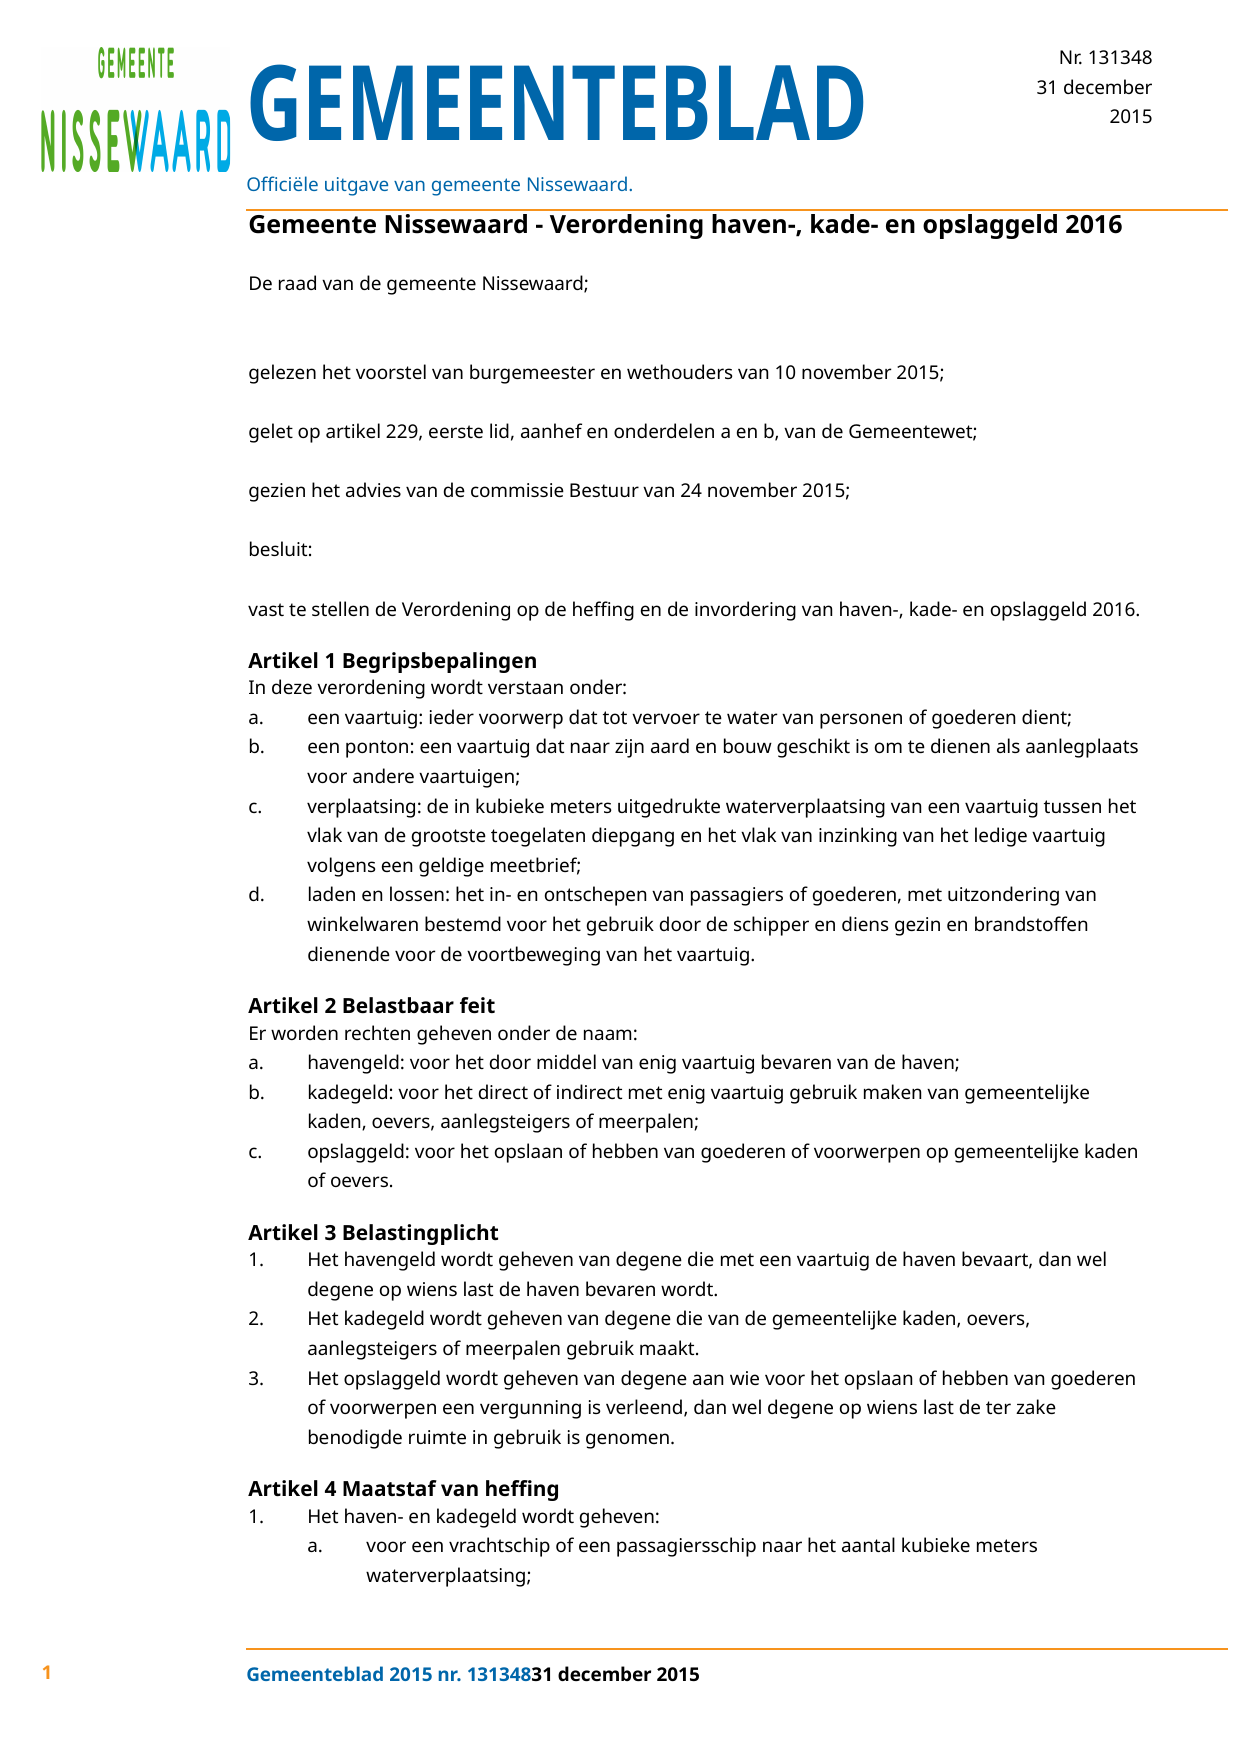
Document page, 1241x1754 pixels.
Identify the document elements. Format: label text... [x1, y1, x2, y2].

text In deze verordening wordt verstaan onder: [248, 674, 1152, 700]
list opslaggeld: voor het opslaan of hebben van goederen of voorwerpen op gemeentelijke kaden of oevers. [248, 1138, 1152, 1193]
list een vaartuig: ieder voorwerp dat tot vervoer te water van personen of goederen dient; [248, 704, 1152, 730]
picture [41, 47, 231, 172]
text gezien het advies van de commissie Bestuur van 24 november 2015; [248, 477, 1152, 503]
list laden en lossen: het in- en ontschepen van passagiers of goederen, met uitzondering van winkelwaren bestemd voor het gebruik door de schipper en diens gezin en brandstoffen dienende voor de voortbeweging van het vaartuig. [248, 882, 1152, 967]
picture [200, 151, 206, 172]
picture [201, 122, 206, 138]
text gelezen het voorstel van burgemeester en wethouders van 10 november 2015; [248, 359, 1152, 385]
text Artikel 4 Maatstaf van heffing [248, 1474, 1152, 1503]
text Er worden rechten geheven onder de naam: [248, 1020, 1152, 1045]
text Artikel 3 Belastingplicht [248, 1218, 1152, 1246]
text Artikel 1 Begripsbepalingen [248, 646, 1152, 674]
list Het opslaggeld wordt geheven van degene aan wie voor het opslaan of hebben van goederen of voorwerpen een vergunning is verleend, dan wel degene op wiens last de ter zake benodigde ruimte in gebruik is genomen. [248, 1365, 1152, 1450]
list Het haven- en kadegeld wordt geheven: [248, 1503, 1152, 1528]
list kadegeld: voor het direct of indirect met enig vaartuig gebruik maken van gemeentelijke kaden, oevers, aanlegsteigers of meerpalen; [248, 1079, 1152, 1134]
picture [176, 157, 187, 172]
list havengeld: voor het door middel van enig vaartuig bevaren van de haven; [248, 1049, 1152, 1075]
list Het havengeld wordt geheven van degene die met een vaartuig de haven bevaart, dan wel degene op wiens last de haven bevaren wordt. [248, 1246, 1152, 1302]
text vast te stellen de Verordening op de heffing en de invordering van haven-, kade- en opslaggeld 2016. [248, 596, 1152, 621]
list Het kadegeld wordt geheven van degene die van de gemeentelijke kaden, oevers, aanlegsteigers of meerpalen gebruik maakt. [248, 1306, 1152, 1361]
list een ponton: een vaartuig dat naar zijn aard en bouw geschikt is om te dienen als aanlegplaats voor andere vaartuigen; [248, 734, 1152, 789]
text De raad van de gemeente Nissewaard; [248, 270, 1152, 296]
list verplaatsing: de in kubieke meters uitgedrukte waterverplaatsing van een vaartuig tussen het vlak van de grootste toegelaten diepgang en het vlak van inzinking van het ledige vaartuig volgens een geldige meetbrief; [248, 793, 1152, 878]
text Gemeente Nissewaard - Verordening haven-, kade- en opslaggeld 2016 [248, 211, 1152, 241]
picture [222, 122, 227, 160]
text besluit: [248, 537, 1152, 562]
picture [154, 157, 165, 172]
text Artikel 2 Belastbaar feit [248, 991, 1152, 1020]
text gelet op artikel 229, eerste lid, aanhef en onderdelen a en b, van de Gemeentewet; [248, 418, 1152, 444]
list voor een vrachtschip of een passagiersschip naar het aantal kubieke meters waterverplaatsing; [307, 1532, 1152, 1588]
